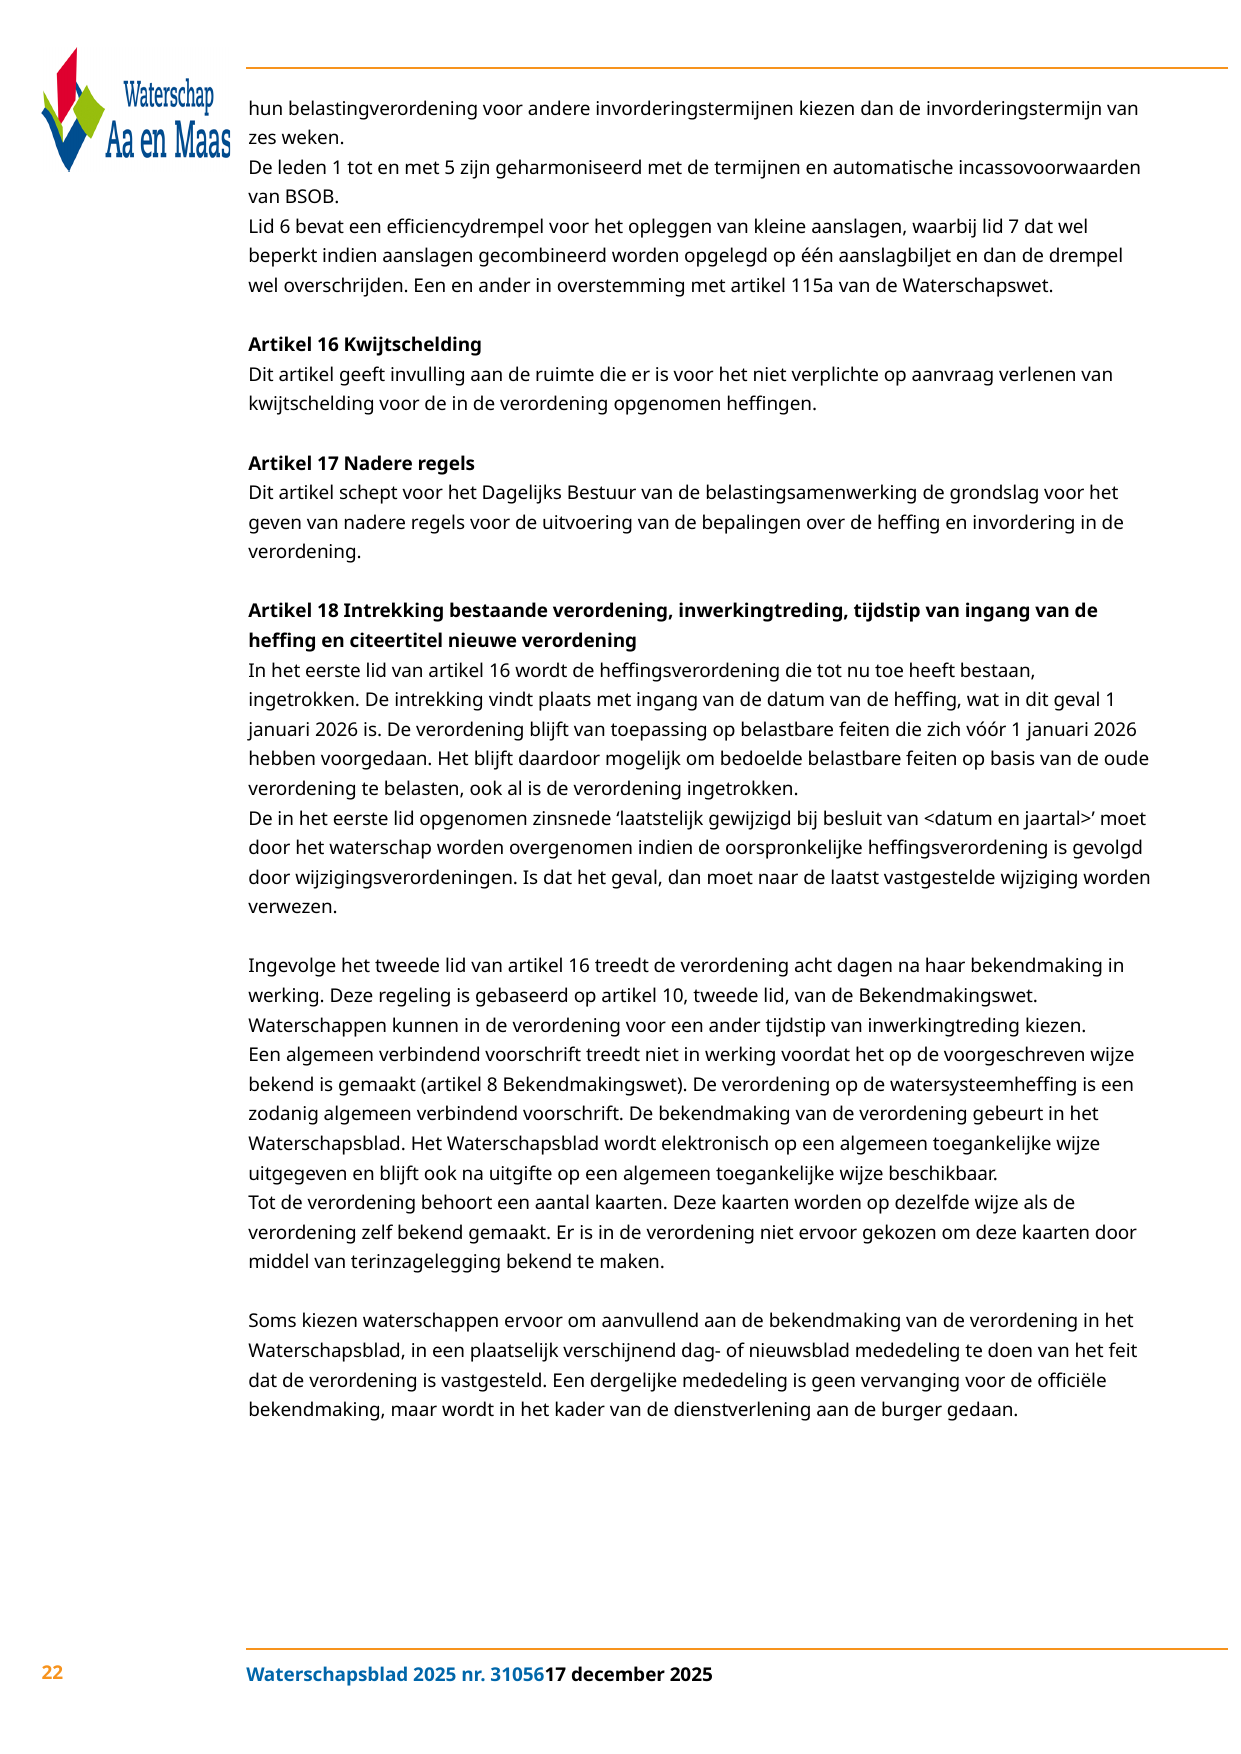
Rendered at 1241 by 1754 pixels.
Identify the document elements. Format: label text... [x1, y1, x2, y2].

text Dit artikel schept voor het Dagelijks Bestuur van de belastingsamenwerking de grondslag voor het geven van nadere regels voor de uitvoering van de bepalingen over de heffing en invordering in de verordening. [248, 479, 1152, 564]
text Ingevolge het tweede lid van artikel 16 treedt de verordening acht dagen na haar bekendmaking in werking. Deze regeling is gebaseerd op artikel 10, tweede lid, van de Bekendmakingswet. Waterschappen kunnen in de verordening voor een ander tijdstip van inwerkingtreding kiezen. [248, 953, 1152, 1038]
text De leden 1 tot en met 5 zijn geharmoniseerd met de termijnen en automatische incassovoorwaarden van BSOB. [248, 154, 1152, 209]
text Lid 6 bevat een efficiencydrempel voor het opleggen van kleine aanslagen, waarbij lid 7 dat wel beperkt indien aanslagen gecombineerd worden opgelegd op één aanslagbiljet en dan de drempel wel overschrijden. Een en ander in overstemming met artikel 115a van de Waterschapswet. [248, 213, 1152, 298]
text Soms kiezen waterschappen ervoor om aanvullend aan de bekendmaking van de verordening in het Waterschapsblad, in een plaatselijk verschijnend dag- of nieuwsblad mededeling te doen van het feit dat de verordening is vastgesteld. Een dergelijke mededeling is geen vervanging voor de officiële bekendmaking, maar wordt in het kader van de dienstverlening aan de burger gedaan. [248, 1308, 1152, 1422]
text Dit artikel geeft invulling aan de ruimte die er is voor het niet verplichte op aanvraag verlenen van kwijtschelding voor de in de verordening opgenomen heffingen. [248, 361, 1152, 416]
text Een algemeen verbindend voorschrift treedt niet in werking voordat het op de voorgeschreven wijze bekend is gemaakt (artikel 8 Bekendmakingswet). De verordening op de watersysteemheffing is een zodanig algemeen verbindend voorschrift. De bekendmaking van de verordening gebeurt in het Waterschapsblad. Het Waterschapsblad wordt elektronisch op een algemeen toegankelijke wijze uitgegeven en blijft ook na uitgifte op een algemeen toegankelijke wijze beschikbaar. [248, 1041, 1152, 1186]
text Tot de verordening behoort een aantal kaarten. Deze kaarten worden op dezelfde wijze als de verordening zelf bekend gemaakt. Er is in de verordening niet ervoor gekozen om deze kaarten door middel van terinzagelegging bekend te maken. [248, 1189, 1152, 1274]
text Artikel 18 Intrekking bestaande verordening, inwerkingtreding, tijdstip van ingang van de heffing en citeertitel nieuwe verordening [248, 598, 1152, 653]
text De in het eerste lid opgenomen zinsnede ‘laatstelijk gewijzigd bij besluit van <datum en jaartal>’ moet door het waterschap worden overgenomen indien de oorspronkelijke heffingsverordening is gevolgd door wijzigingsverordeningen. Is dat het geval, dan moet naar de laatst vastgestelde wijziging worden verwezen. [248, 805, 1152, 919]
text hun belastingverordening voor andere invorderingstermijnen kiezen dan de invorderingstermijn van zes weken. [248, 95, 1152, 150]
text Artikel 17 Nadere regels [248, 450, 1152, 476]
text Artikel 16 Kwijtschelding [248, 331, 1152, 357]
picture [41, 47, 231, 172]
text In het eerste lid van artikel 16 wordt de heffingsverordening die tot nu toe heeft bestaan, ingetrokken. De intrekking vindt plaats met ingang van de datum van de heffing, wat in dit geval 1 januari 2026 is. De verordening blijft van toepassing op belastbare feiten die zich vóór 1 januari 2026 hebben voorgedaan. Het blijft daardoor mogelijk om bedoelde belastbare feiten op basis van de oude verordening te belasten, ook al is de verordening ingetrokken. [248, 657, 1152, 801]
